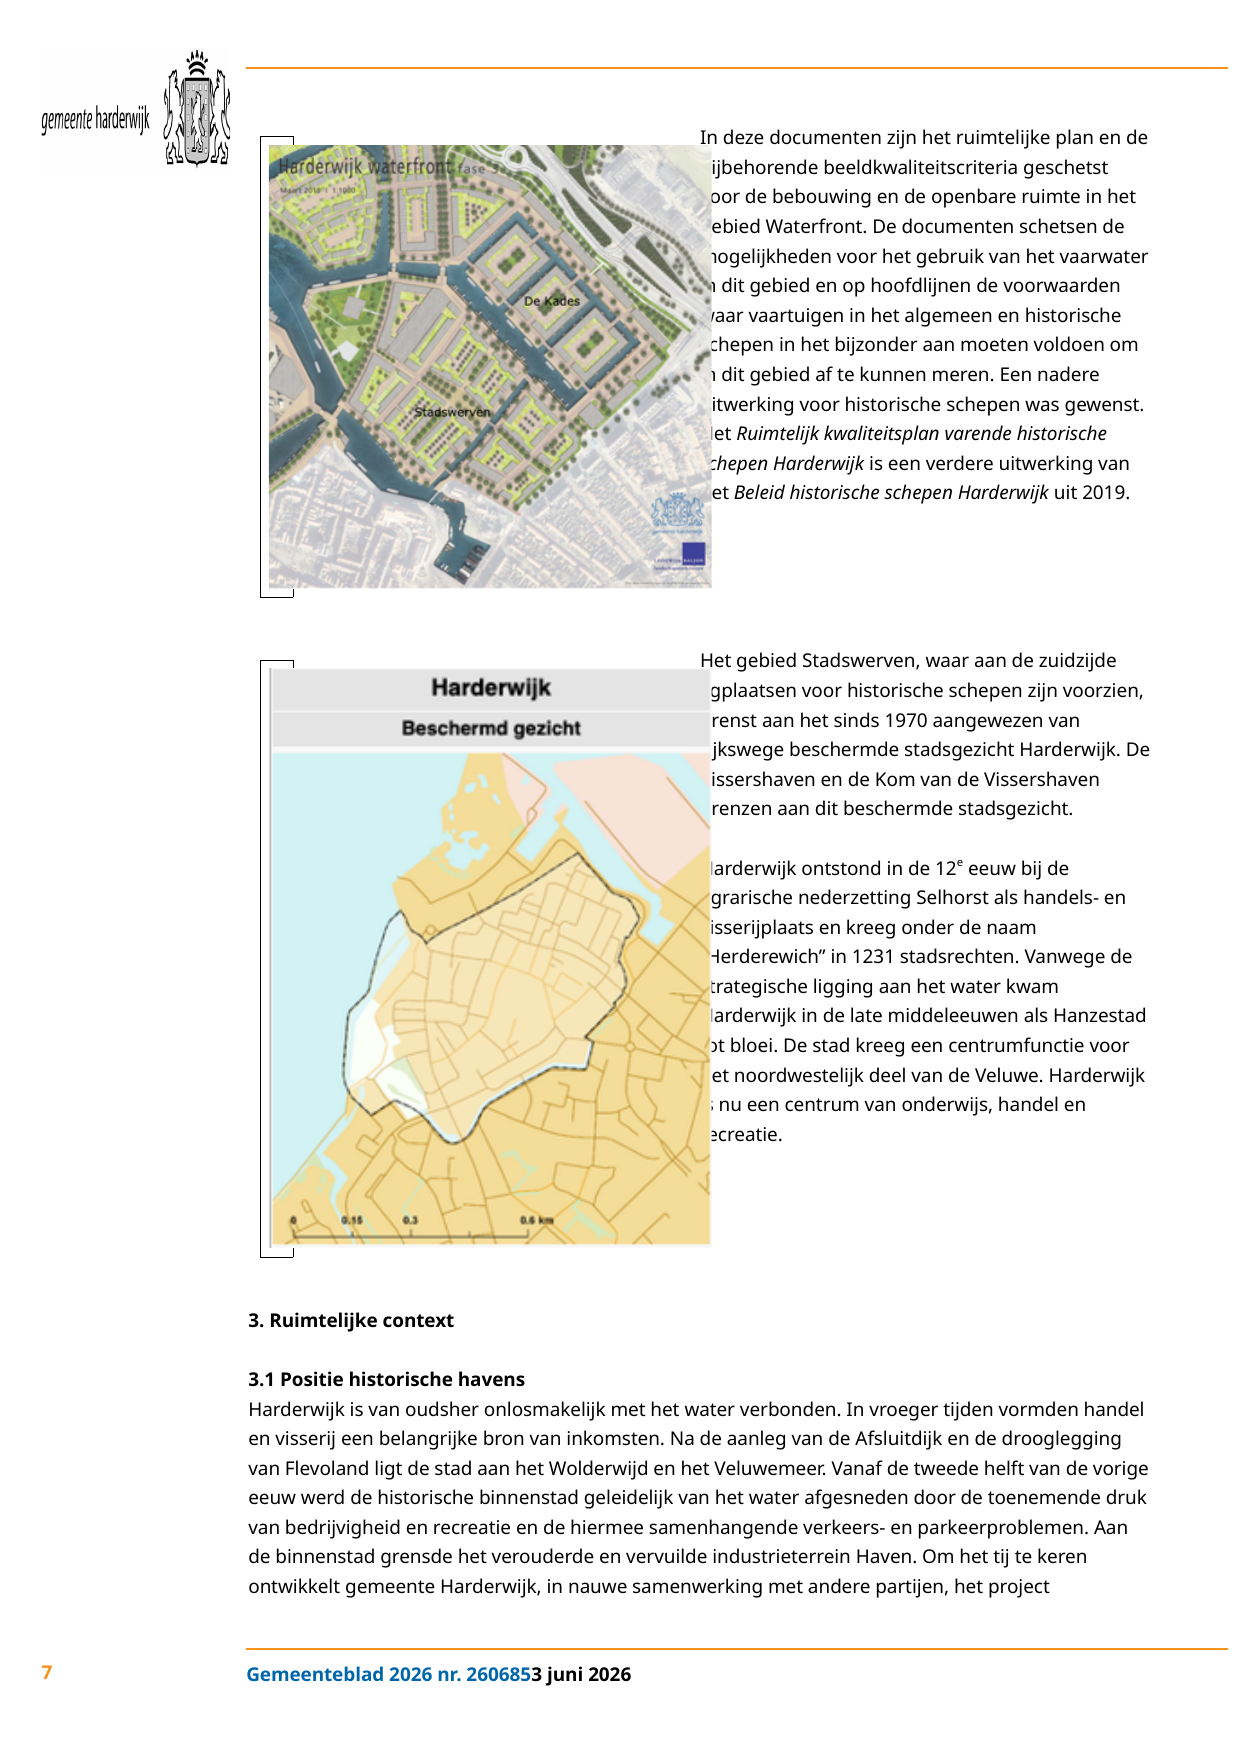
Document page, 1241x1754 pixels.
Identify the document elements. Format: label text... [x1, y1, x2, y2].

table_header [261, 669, 293, 1257]
text 3.1 Positie historische havens [248, 1366, 1152, 1392]
picture [268, 145, 712, 589]
table_header Het gebied Stadswerven, waar aan de zuidzijde [700, 648, 1152, 668]
table_header [248, 125, 700, 615]
table_header [261, 137, 293, 597]
table_header [261, 661, 293, 668]
table_header [248, 669, 700, 1274]
text 3. Ruimtelijke context [248, 1307, 1152, 1333]
table_header In deze documenten zijn het ruimtelijke plan en de bijbehorende beeldkwaliteitscriteria geschetst voor de bebouwing en de openbare ruimte in het gebied Waterfront. De documenten schetsen de mogelijkheden voor het gebruik van het vaarwater in dit gebied en op hoofdlijnen de voorwaarden waar vaartuigen in het algemeen en historische schepen in het bijzonder aan moeten voldoen om in dit gebied af te kunnen meren. Een nadere uitwerking voor historische schepen was gewenst. Het Ruimtelijk kwaliteitsplan varende historische schepen Harderwijk is een verdere uitwerking van het Beleid historische schepen Harderwijk uit 2019. [700, 125, 1152, 615]
picture [41, 47, 231, 172]
text Harderwijk is van oudsher onlosmakelijk met het water verbonden. In vroeger tijden vormden handel en visserij een belangrijke bron van inkomsten. Na de aanleg van de Afsluitdijk en de drooglegging van Flevoland ligt de stad aan het Wolderwijd en het Veluwemeer. Vanaf de tweede helft van de vorige eeuw werd de historische binnenstad geleidelijk van het water afgesneden door de toenemende druk van bedrijvigheid en recreatie en de hiermee samenhangende verkeers- en parkeerproblemen. Aan de binnenstad grensde het verouderde en vervuilde industrieterrein Haven. Om het tij te keren ontwikkelt gemeente Harderwijk, in nauwe samenwerking met andere partijen, het project [248, 1396, 1152, 1599]
table_header ligplaatsen voor historische schepen zijn voorzien, grenst aan het sinds 1970 aangewezen van rijkswege beschermde stadsgezicht Harderwijk. De Vissershaven en de Kom van de Vissershaven grenzen aan dit beschermde stadsgezicht. Harderwijk ontstond in de 12e eeuw bij de agrarische nederzetting Selhorst als handels- en visserijplaats en kreeg onder de naam “Herderewich” in 1231 stadsrechten. Vanwege de strategische ligging aan het water kwam Harderwijk in de late middeleeuwen als Hanzestad tot bloei. De stad kreeg een centrumfunctie voor het noordwestelijk deel van de Veluwe. Harderwijk is nu een centrum van onderwijs, handel en recreatie. [700, 669, 1152, 1274]
table_header [248, 648, 700, 668]
picture [268, 668, 712, 1248]
